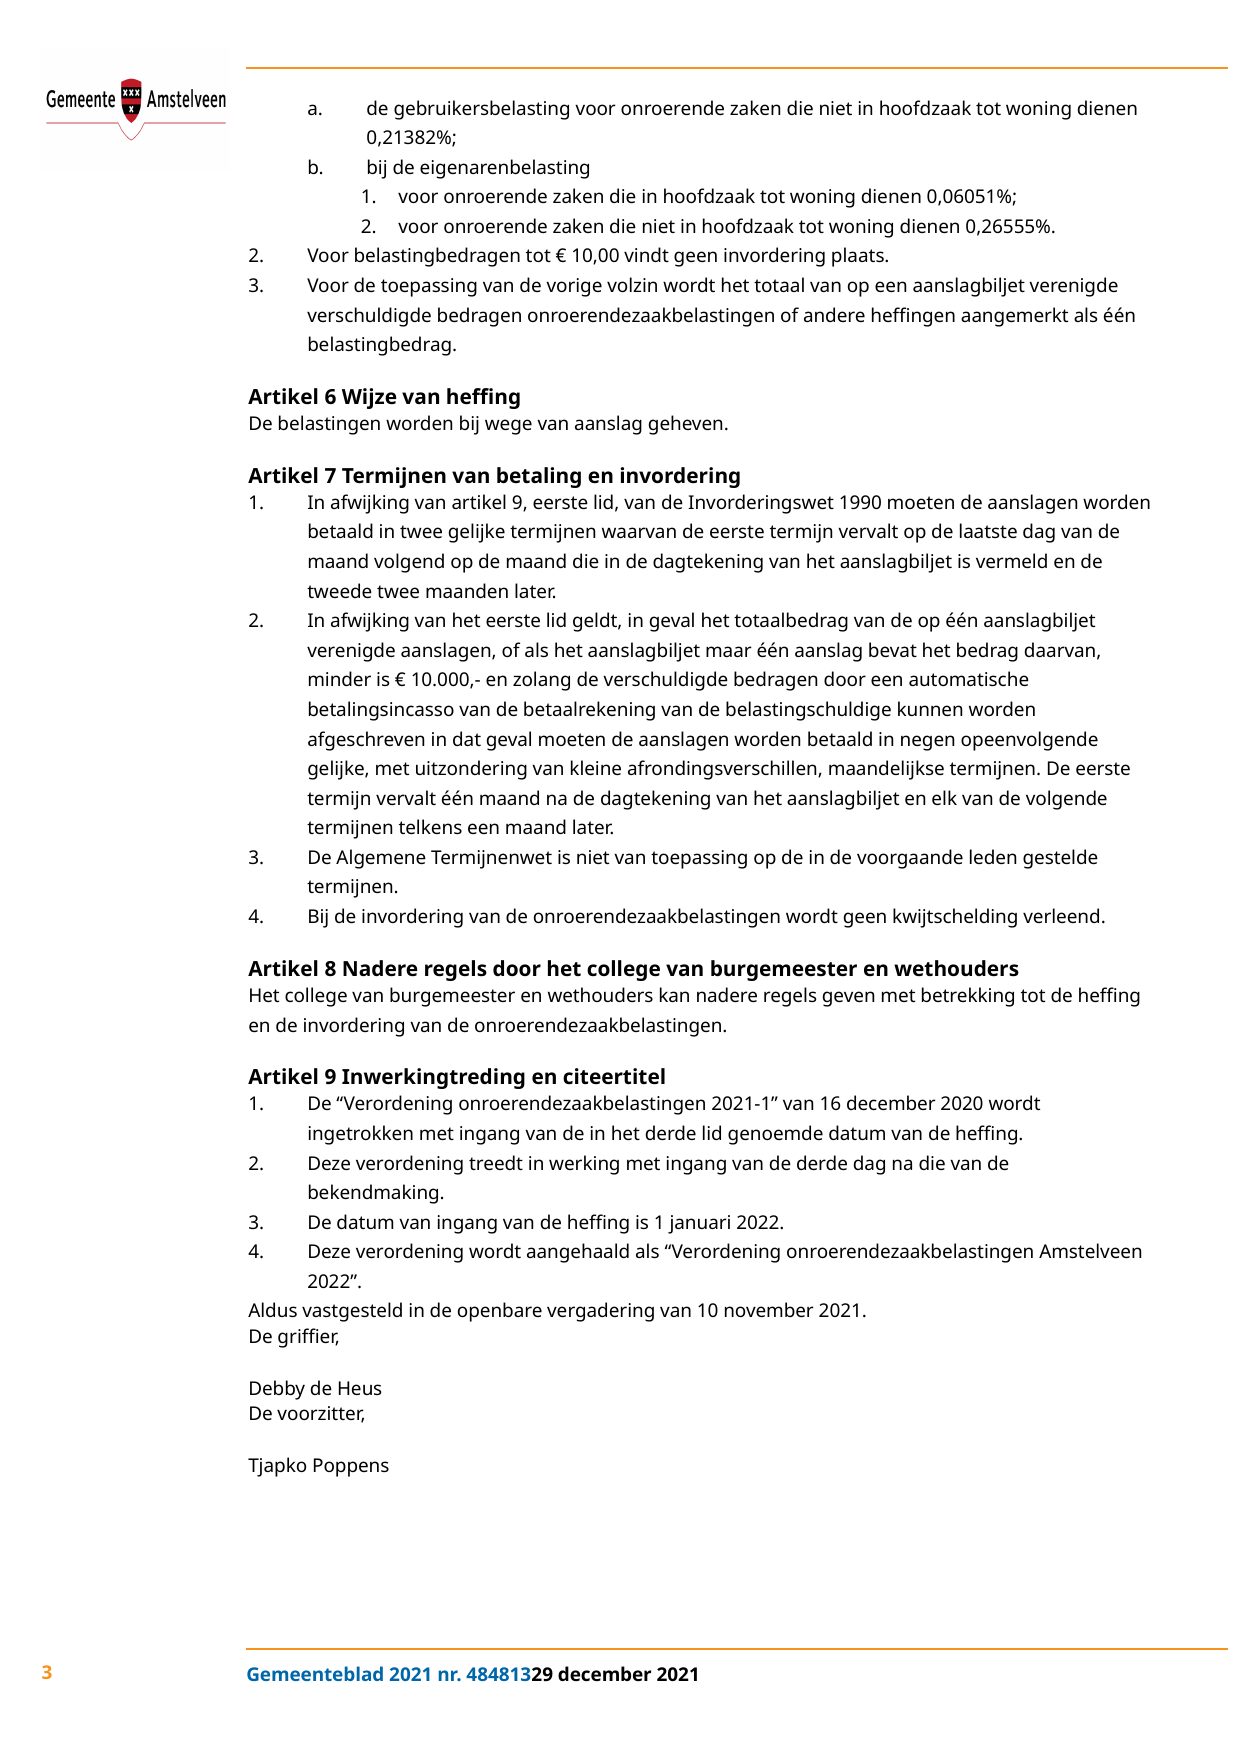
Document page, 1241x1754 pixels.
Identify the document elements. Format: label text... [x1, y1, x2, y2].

list voor onroerende zaken die niet in hoofdzaak tot woning dienen 0,26555%. [361, 213, 1152, 239]
list Bij de invordering van de onroerendezaakbelastingen wordt geen kwijtschelding verleend. [248, 903, 1152, 929]
text De voorzitter, [248, 1401, 1152, 1426]
text Debby de Heus [248, 1375, 1152, 1401]
list Deze verordening wordt aangehaald als “Verordening onroerendezaakbelastingen Amstelveen 2022”. [248, 1238, 1152, 1294]
list De Algemene Termijnenwet is niet van toepassing op de in de voorgaande leden gestelde termijnen. [248, 844, 1152, 899]
list voor onroerende zaken die in hoofdzaak tot woning dienen 0,06051%; [361, 183, 1152, 209]
text Artikel 6 Wijze van heffing [248, 382, 1152, 410]
list de gebruikersbelasting voor onroerende zaken die niet in hoofdzaak tot woning dienen 0,21382%; [307, 95, 1152, 150]
list bij de eigenarenbelasting [307, 154, 1152, 180]
text Artikel 9 Inwerkingtreding en citeertitel [248, 1062, 1152, 1091]
text De griffier, [248, 1323, 1152, 1349]
list Voor de toepassing van de vorige volzin wordt het totaal van op een aanslagbiljet verenigde verschuldigde bedragen onroerendezaakbelastingen of andere heffingen aangemerkt als één belastingbedrag. [248, 272, 1152, 357]
list De datum van ingang van de heffing is 1 januari 2022. [248, 1209, 1152, 1235]
list Deze verordening treedt in werking met ingang van de derde dag na die van de bekendmaking. [248, 1150, 1152, 1205]
text Artikel 8 Nadere regels door het college van burgemeester en wethouders [248, 954, 1152, 982]
text Tjapko Poppens [248, 1452, 1152, 1478]
picture [41, 47, 231, 172]
list In afwijking van het eerste lid geldt, in geval het totaalbedrag van de op één aanslagbiljet verenigde aanslagen, of als het aanslagbiljet maar één aanslag bevat het bedrag daarvan, minder is € 10.000,- en zolang de verschuldigde bedragen door een automatische betalingsincasso van de betaalrekening van de belastingschuldige kunnen worden afgeschreven in dat geval moeten de aanslagen worden betaald in negen opeenvolgende gelijke, met uitzondering van kleine afrondingsverschillen, maandelijkse termijnen. De eerste termijn vervalt één maand na de dagtekening van het aanslagbiljet en elk van de volgende termijnen telkens een maand later. [248, 607, 1152, 840]
text Artikel 7 Termijnen van betaling en invordering [248, 461, 1152, 489]
list Voor belastingbedragen tot € 10,00 vindt geen invordering plaats. [248, 243, 1152, 268]
list In afwijking van artikel 9, eerste lid, van de Invorderingswet 1990 moeten de aanslagen worden betaald in twee gelijke termijnen waarvan de eerste termijn vervalt op de laatste dag van de maand volgend op de maand die in de dagtekening van het aanslagbiljet is vermeld en de tweede twee maanden later. [248, 489, 1152, 604]
list De “Verordening onroerendezaakbelastingen 2021-1” van 16 december 2020 wordt ingetrokken met ingang van de in het derde lid genoemde datum van de heffing. [248, 1091, 1152, 1146]
text Het college van burgemeester en wethouders kan nadere regels geven met betrekking tot de heffing en de invordering van de onroerendezaakbelastingen. [248, 982, 1152, 1037]
text De belastingen worden bij wege van aanslag geheven. [248, 410, 1152, 436]
text Aldus vastgesteld in de openbare vergadering van 10 november 2021. [248, 1298, 1152, 1323]
